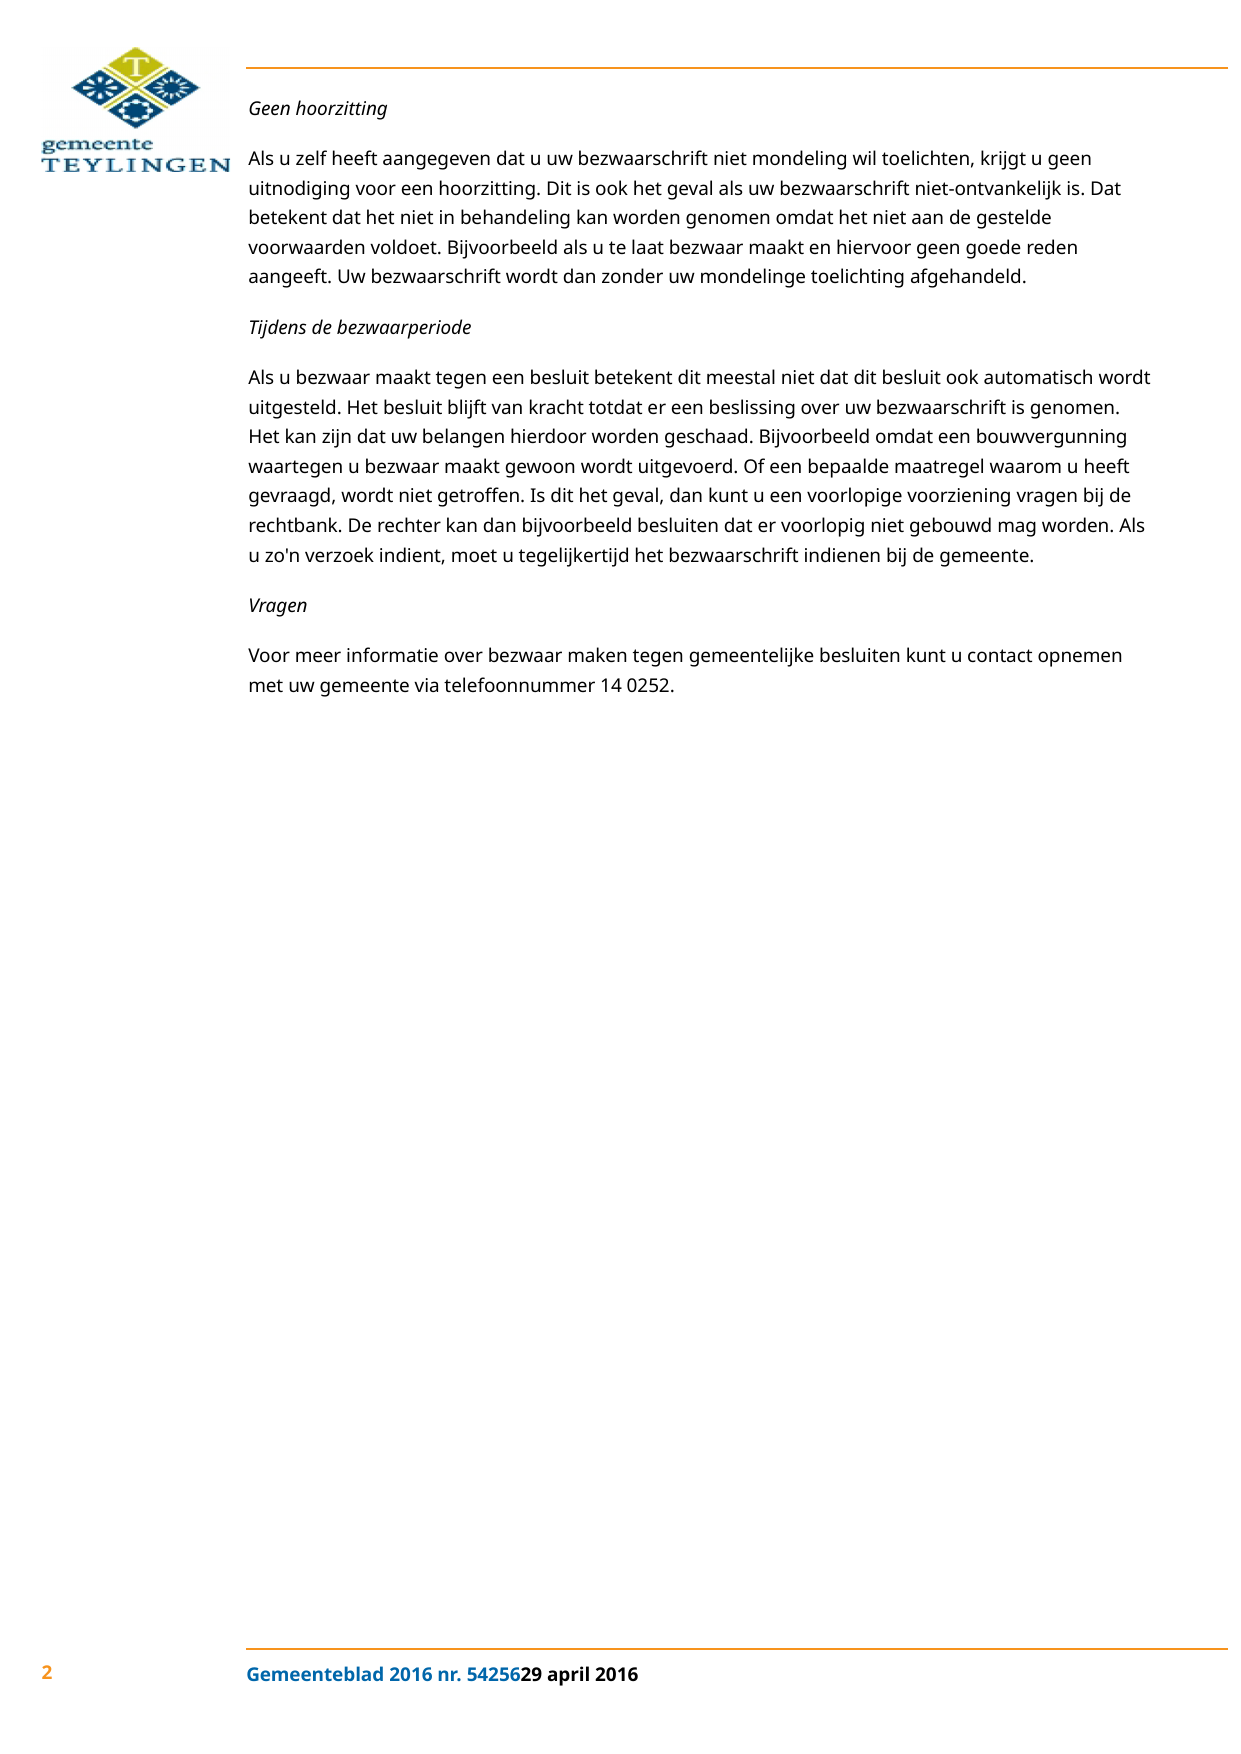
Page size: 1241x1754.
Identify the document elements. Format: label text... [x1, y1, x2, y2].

text Voor meer informatie over bezwaar maken tegen gemeentelijke besluiten kunt u contact opnemen met uw gemeente via telefoonnummer 14 0252. [248, 643, 1152, 698]
text Als u zelf heeft aangegeven dat u uw bezwaarschrift niet mondeling wil toelichten, krijgt u geen uitnodiging voor een hoorzitting. Dit is ook het geval als uw bezwaarschrift niet-ontvankelijk is. Dat betekent dat het niet in behandeling kan worden genomen omdat het niet aan de gestelde voorwaarden voldoet. Bijvoorbeeld als u te laat bezwaar maakt en hiervoor geen goede reden aangeeft. Uw bezwaarschrift wordt dan zonder uw mondelinge toelichting afgehandeld. [248, 145, 1152, 289]
picture [41, 47, 231, 172]
text Als u bezwaar maakt tegen een besluit betekent dit meestal niet dat dit besluit ook automatisch wordt uitgesteld. Het besluit blijft van kracht totdat er een beslissing over uw bezwaarschrift is genomen. Het kan zijn dat uw belangen hierdoor worden geschaad. Bijvoorbeeld omdat een bouwvergunning waartegen u bezwaar maakt gewoon wordt uitgevoerd. Of een bepaalde maatregel waarom u heeft gevraagd, wordt niet getroffen. Is dit het geval, dan kunt u een voorlopige voorziening vragen bij de rechtbank. De rechter kan dan bijvoorbeeld besluiten dat er voorlopig niet gebouwd mag worden. Als u zo'n verzoek indient, moet u tegelijkertijd het bezwaarschrift indienen bij de gemeente. [248, 364, 1152, 568]
text Tijdens de bezwaarperiode [248, 314, 1152, 340]
text Geen hoorzitting [248, 95, 1152, 121]
text Vragen [248, 592, 1152, 618]
